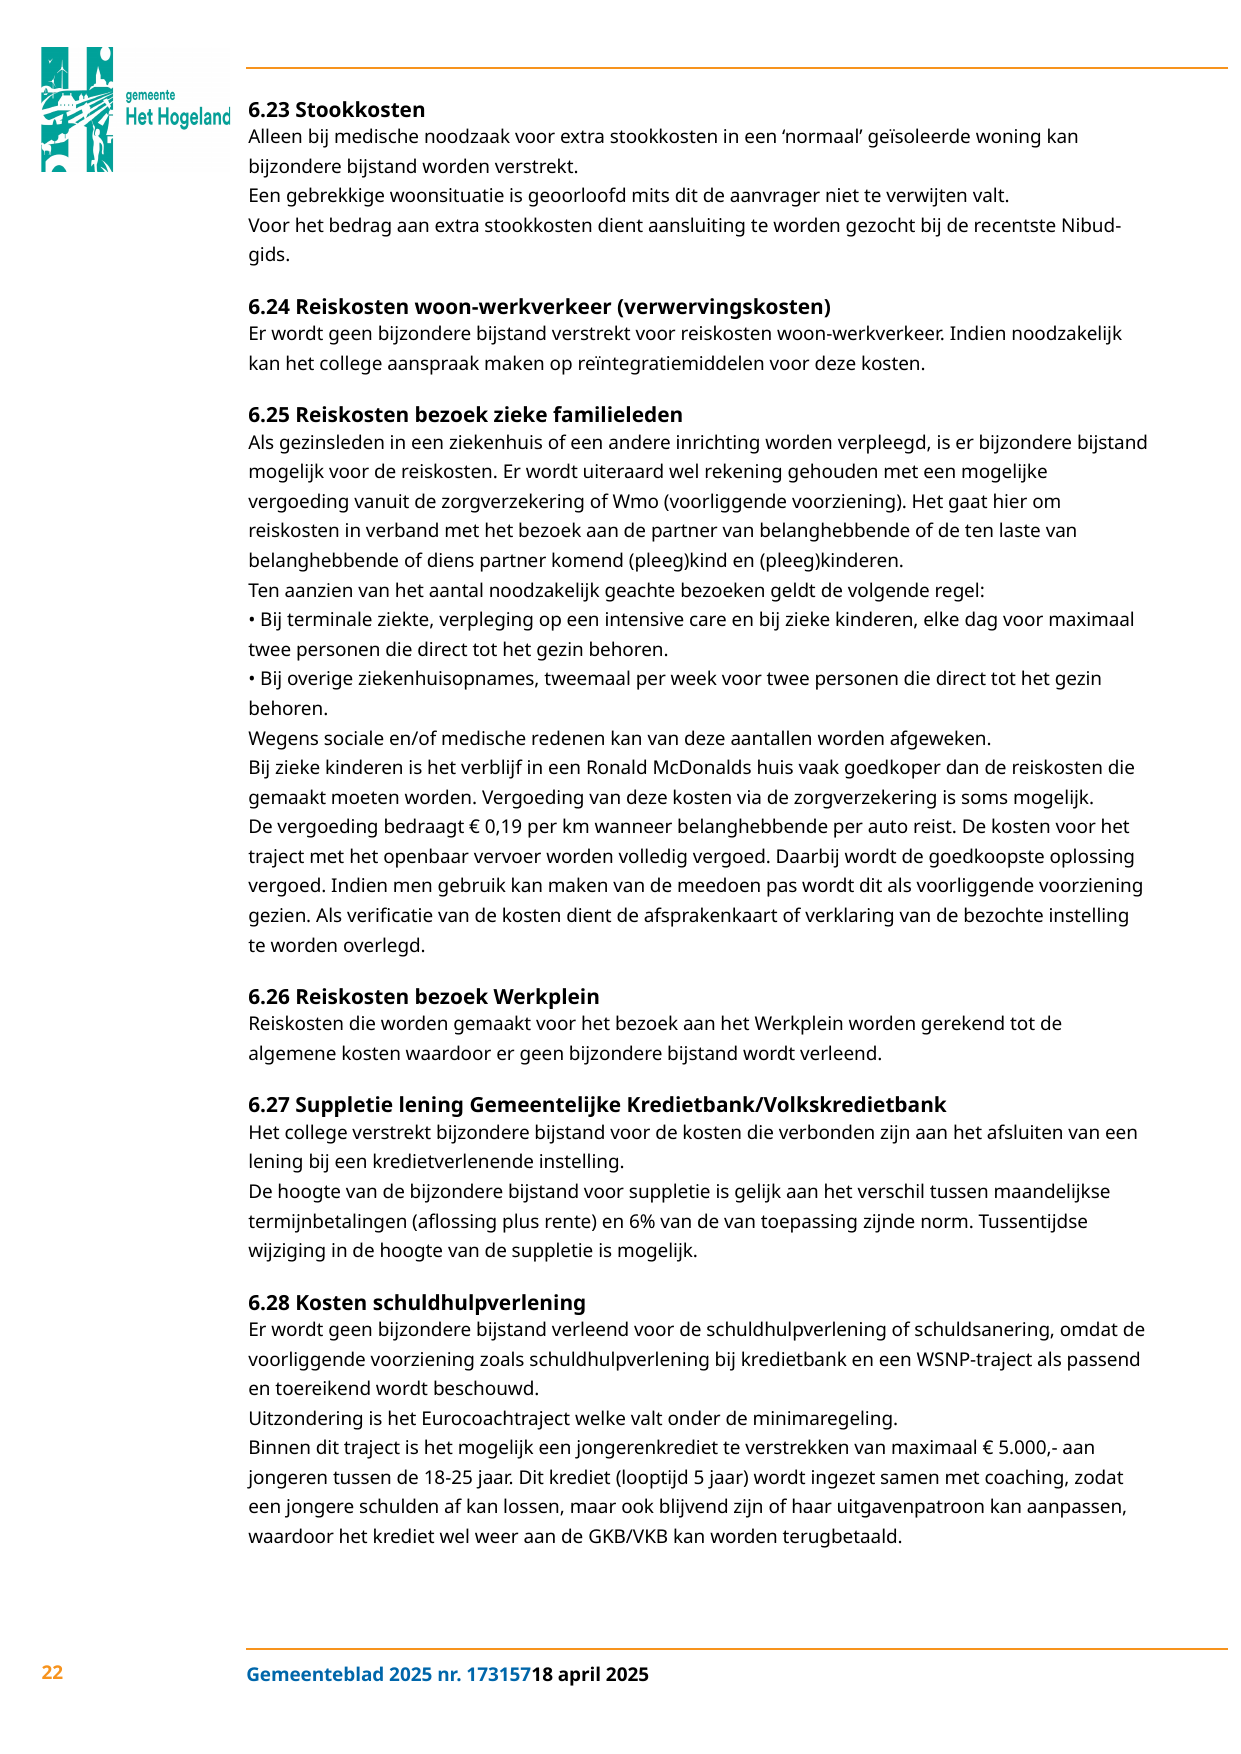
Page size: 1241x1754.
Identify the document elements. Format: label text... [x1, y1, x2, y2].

text Als gezinsleden in een ziekenhuis of een andere inrichting worden verpleegd, is er bijzondere bijstand mogelijk voor de reiskosten. Er wordt uiteraard wel rekening gehouden met een mogelijke vergoeding vanuit de zorgverzekering of Wmo (voorliggende voorziening). Het gaat hier om reiskosten in verband met het bezoek aan de partner van belanghebbende of de ten laste van belanghebbende of diens partner komend (pleeg)kind en (pleeg)kinderen. [248, 429, 1152, 573]
text 6.26 Reiskosten bezoek Werkplein [248, 982, 1152, 1011]
text 6.25 Reiskosten bezoek zieke familieleden [248, 400, 1152, 429]
text Er wordt geen bijzondere bijstand verleend voor de schuldhulpverlening of schuldsanering, omdat de voorliggende voorziening zoals schuldhulpverlening bij kredietbank en een WSNP-traject als passend en toereikend wordt beschouwd. [248, 1316, 1152, 1401]
text Binnen dit traject is het mogelijk een jongerenkrediet te verstrekken van maximaal € 5.000,- aan jongeren tussen de 18-25 jaar. Dit krediet (looptijd 5 jaar) wordt ingezet samen met coaching, zodat een jongere schulden af kan lossen, maar ook blijvend zijn of haar uitgavenpatroon kan aanpassen, waardoor het krediet wel weer aan de GKB/VKB kan worden terugbetaald. [248, 1434, 1152, 1549]
text Uitzondering is het Eurocoachtraject welke valt onder de minimaregeling. [248, 1405, 1152, 1431]
text Er wordt geen bijzondere bijstand verstrekt voor reiskosten woon-werkverkeer. Indien noodzakelijk kan het college aanspraak maken op reïntegratiemiddelen voor deze kosten. [248, 320, 1152, 376]
text Wegens sociale en/of medische redenen kan van deze aantallen worden afgeweken. [248, 725, 1152, 750]
text Reiskosten die worden gemaakt voor het bezoek aan het Werkplein worden gerekend tot de algemene kosten waardoor er geen bijzondere bijstand wordt verleend. [248, 1011, 1152, 1066]
text 6.28 Kosten schuldhulpverlening [248, 1288, 1152, 1316]
text 6.24 Reiskosten woon-werkverkeer (verwervingskosten) [248, 292, 1152, 320]
text • Bij terminale ziekte, verpleging op een intensive care en bij zieke kinderen, elke dag voor maximaal twee personen die direct tot het gezin behoren. [248, 606, 1152, 662]
text Bij zieke kinderen is het verblijf in een Ronald McDonalds huis vaak goedkoper dan de reiskosten die gemaakt moeten worden. Vergoeding van deze kosten via de zorgverzekering is soms mogelijk. [248, 754, 1152, 809]
text Het college verstrekt bijzondere bijstand voor de kosten die verbonden zijn aan het afsluiten van een lening bij een kredietverlenende instelling. [248, 1119, 1152, 1174]
text Alleen bij medische noodzaak voor extra stookkosten in een ‘normaal’ geïsoleerde woning kan bijzondere bijstand worden verstrekt. [248, 123, 1152, 178]
text Ten aanzien van het aantal noodzakelijk geachte bezoeken geldt de volgende regel: [248, 577, 1152, 602]
text De vergoeding bedraagt € 0,19 per km wanneer belanghebbende per auto reist. De kosten voor het traject met het openbaar vervoer worden volledig vergoed. Daarbij wordt de goedkoopste oplossing vergoed. Indien men gebruik kan maken van de meedoen pas wordt dit als voorliggende voorziening gezien. Als verificatie van de kosten dient de afsprakenkaart of verklaring van de bezochte instelling te worden overlegd. [248, 813, 1152, 957]
text Voor het bedrag aan extra stookkosten dient aansluiting te worden gezocht bij de recentste Nibud-gids. [248, 212, 1152, 267]
text De hoogte van de bijzondere bijstand voor suppletie is gelijk aan het verschil tussen maandelijkse termijnbetalingen (aflossing plus rente) en 6% van de van toepassing zijnde norm. Tussentijdse wijziging in de hoogte van de suppletie is mogelijk. [248, 1178, 1152, 1263]
picture [41, 47, 231, 172]
text 6.23 Stookkosten [248, 95, 1152, 123]
text 6.27 Suppletie lening Gemeentelijke Kredietbank/Volkskredietbank [248, 1091, 1152, 1119]
text Een gebrekkige woonsituatie is geoorloofd mits dit de aanvrager niet te verwijten valt. [248, 182, 1152, 208]
text • Bij overige ziekenhuisopnames, tweemaal per week voor twee personen die direct tot het gezin behoren. [248, 666, 1152, 721]
